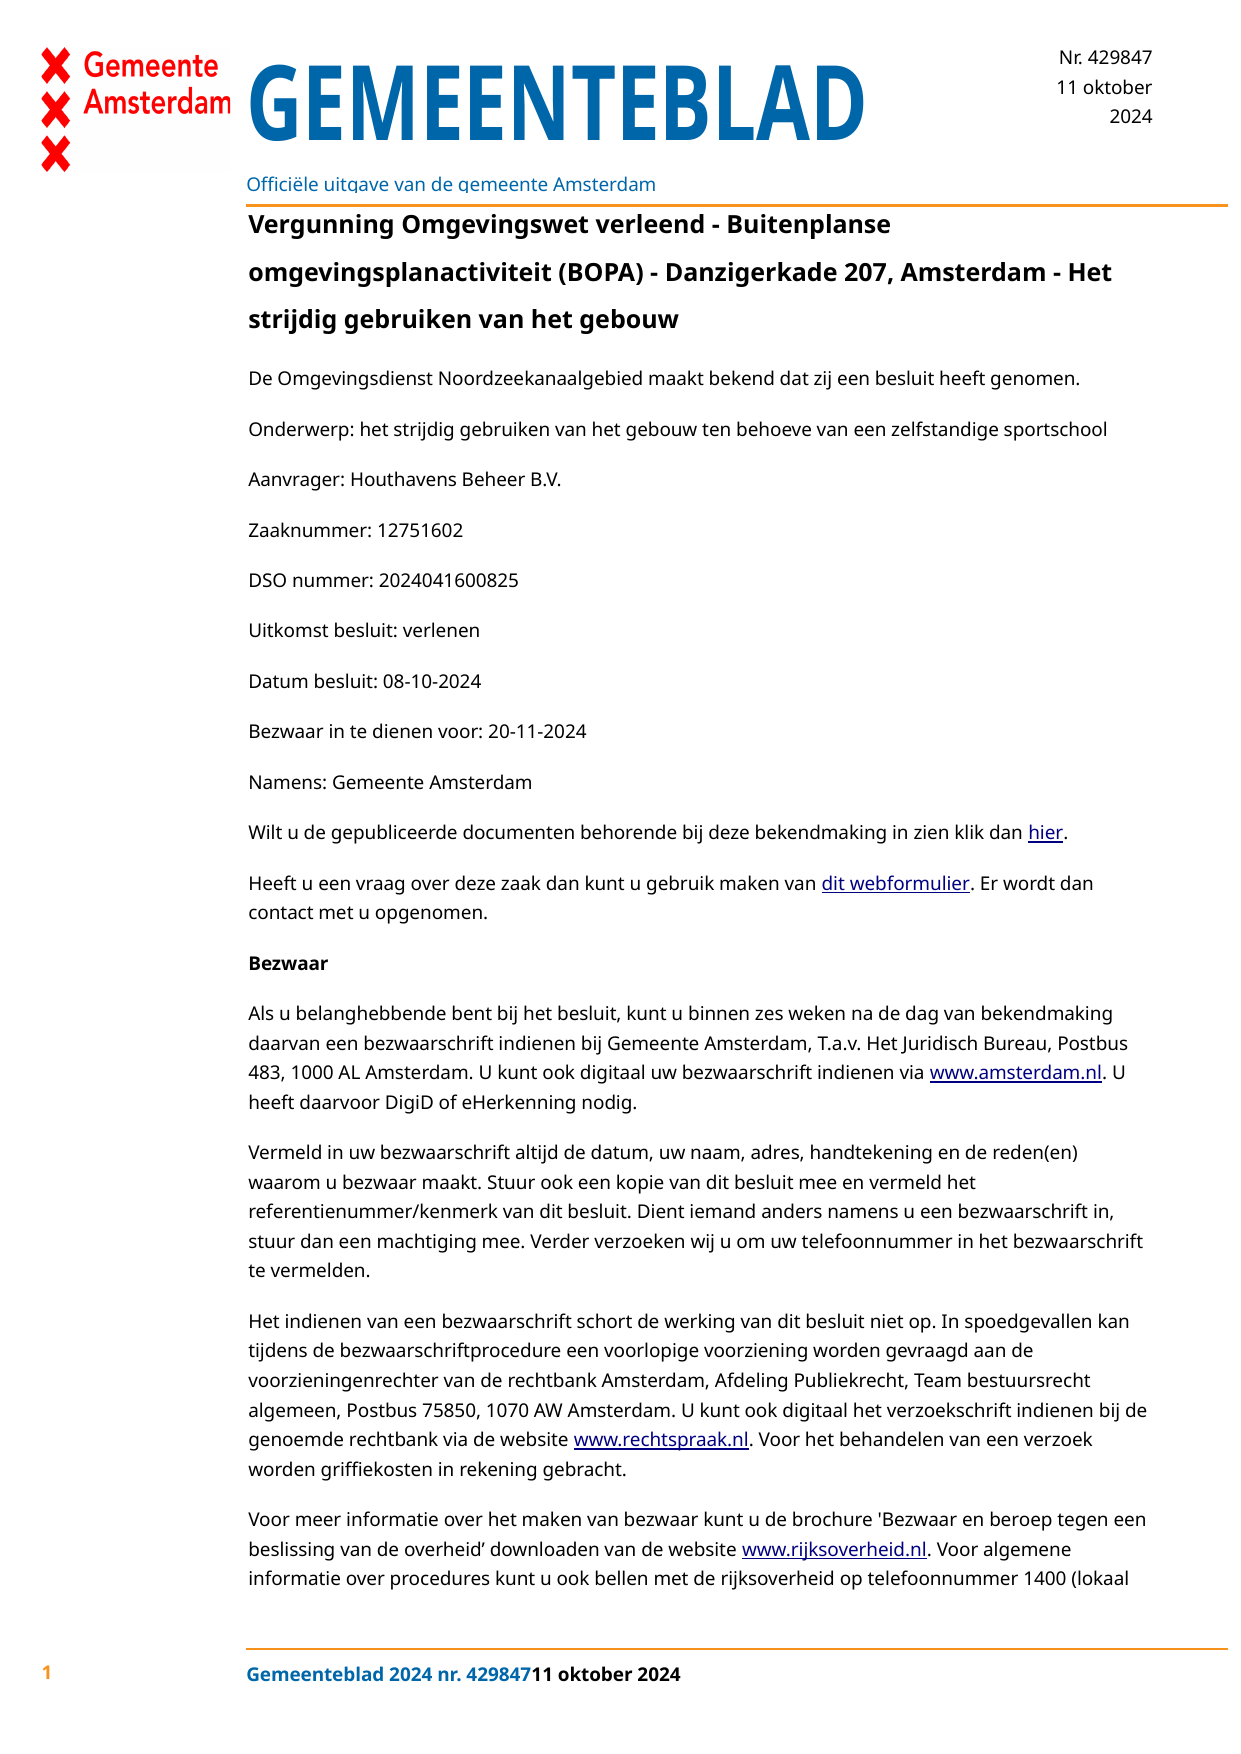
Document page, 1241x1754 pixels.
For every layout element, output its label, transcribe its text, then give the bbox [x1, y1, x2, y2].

text Aanvrager: Houthavens Beheer B.V. [248, 466, 1152, 492]
text DSO nummer: 2024041600825 [248, 567, 1152, 593]
text Voor meer informatie over het maken van bezwaar kunt u de brochure 'Bezwaar en beroep tegen een beslissing van de overheid’ downloaden van de website www.rijksoverheid.nl. Voor algemene informatie over procedures kunt u ook bellen met de rijksoverheid op telefoonnummer 1400 (lokaal [248, 1506, 1152, 1591]
text Zaaknummer: 12751602 [248, 517, 1152, 542]
text Namens: Gemeente Amsterdam [248, 769, 1152, 794]
text Wilt u de gepubliceerde documenten behorende bij deze bekendmaking in zien klik dan hier. [248, 819, 1152, 845]
text Het indienen van een bezwaarschrift schort de werking van dit besluit niet op. In spoedgevallen kan tijdens de bezwaarschriftprocedure een voorlopige voorziening worden gevraagd aan de voorzieningenrechter van de rechtbank Amsterdam, Afdeling Publiekrecht, Team bestuursrecht algemeen, Postbus 75850, 1070 AW Amsterdam. U kunt ook digitaal het verzoekschrift indienen bij de genoemde rechtbank via de website www.rechtspraak.nl. Voor het behandelen van een verzoek worden griffiekosten in rekening gebracht. [248, 1308, 1152, 1482]
picture [41, 47, 231, 172]
text Heeft u een vraag over deze zaak dan kunt u gebruik maken van dit webformulier. Er wordt dan contact met u opgenomen. [248, 870, 1152, 925]
text Bezwaar in te dienen voor: 20-11-2024 [248, 718, 1152, 744]
text Vermeld in uw bezwaarschrift altijd de datum, uw naam, adres, handtekening en de reden(en) waarom u bezwaar maakt. Stuur ook een kopie van dit besluit mee en vermeld het referentienummer/kenmerk van dit besluit. Dient iemand anders namens u een bezwaarschrift in, stuur dan een machtiging mee. Verder verzoeken wij u om uw telefoonnummer in het bezwaarschrift te vermelden. [248, 1139, 1152, 1283]
text De Omgevingsdienst Noordzeekanaalgebied maakt bekend dat zij een besluit heeft genomen. [248, 366, 1152, 391]
text Bezwaar [248, 950, 1152, 975]
text Als u belanghebbende bent bij het besluit, kunt u binnen zes weken na de dag van bekendmaking daarvan een bezwaarschrift indienen bij Gemeente Amsterdam, T.a.v. Het Juridisch Bureau, Postbus 483, 1000 AL Amsterdam. U kunt ook digitaal uw bezwaarschrift indienen via www.amsterdam.nl. U heeft daarvoor DigiD of eHerkenning nodig. [248, 1000, 1152, 1114]
text Datum besluit: 08-10-2024 [248, 668, 1152, 694]
text Vergunning Omgevingswet verleend - Buitenplanse omgevingsplanactiviteit (BOPA) - Danzigerkade 207, Amsterdam - Het strijdig gebruiken van het gebouw [248, 207, 1152, 336]
text Uitkomst besluit: verlenen [248, 618, 1152, 643]
text Onderwerp: het strijdig gebruiken van het gebouw ten behoeve van een zelfstandige sportschool [248, 416, 1152, 442]
